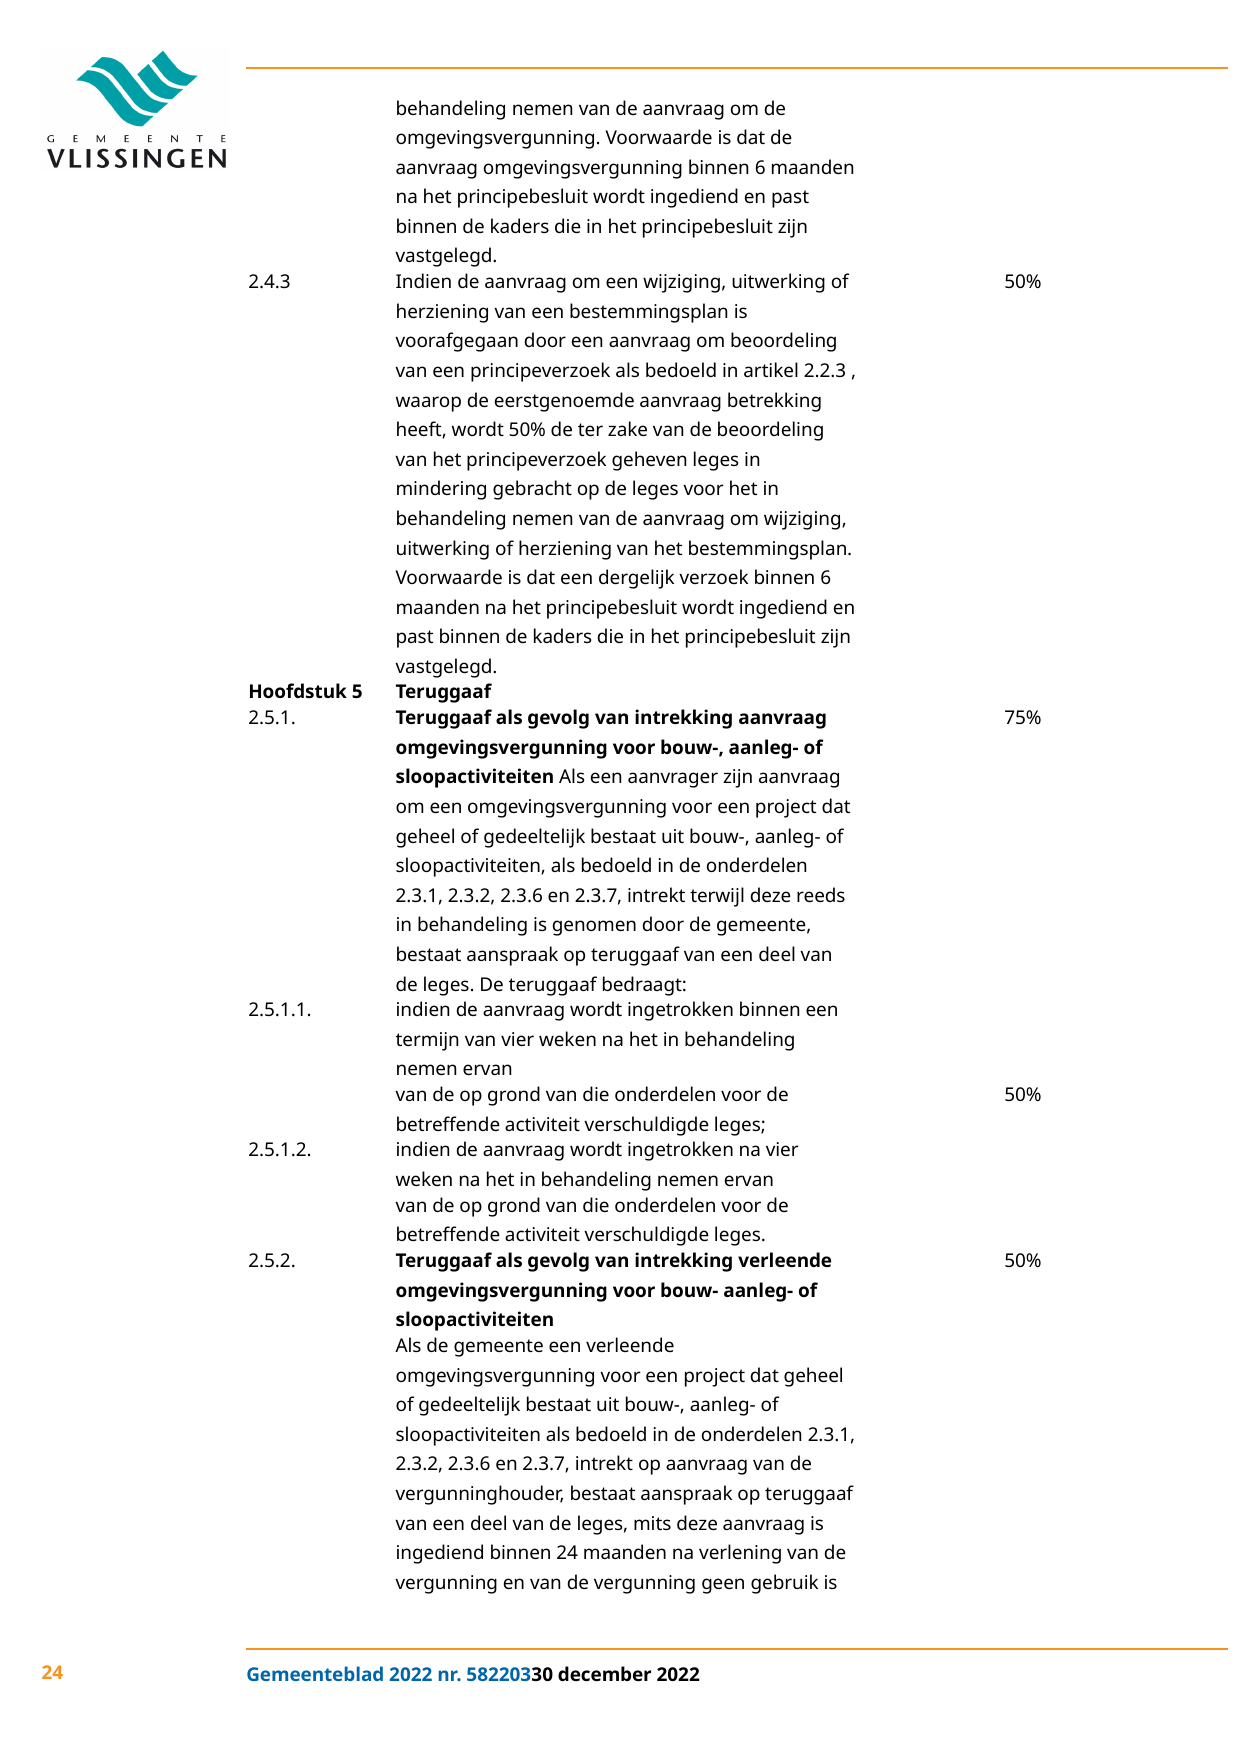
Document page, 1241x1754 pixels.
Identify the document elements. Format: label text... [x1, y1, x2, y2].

table_cell indien de aanvraag wordt ingetrokken na vier weken na het in behandeling nemen ervan [395, 1137, 857, 1192]
table_cell [857, 679, 1004, 704]
table_cell [1004, 1192, 1152, 1247]
table_cell van de op grond van die onderdelen voor de betreffende activiteit verschuldigde leges. [395, 1192, 857, 1247]
table_cell 50% [1004, 269, 1152, 679]
table_cell 2.5.1.1. [248, 996, 395, 1081]
table_cell 50% [1004, 1247, 1152, 1332]
table_cell 2.4.3 [248, 269, 395, 679]
table_cell Teruggaaf als gevolg van intrekking aanvraag omgevingsvergunning voor bouw-, aanleg- of sloopactiviteiten Als een aanvrager zijn aanvraag om een omgevingsvergunning voor een project dat geheel of gedeeltelijk bestaat uit bouw-, aanleg- of sloopactiviteiten, als bedoeld in de onderdelen 2.3.1, 2.3.2, 2.3.6 en 2.3.7, intrekt terwijl deze reeds in behandeling is genomen door de gemeente, bestaat aanspraak op teruggaaf van een deel van de leges. De teruggaaf bedraagt: [395, 705, 857, 996]
table_cell behandeling nemen van de aanvraag om de omgevingsvergunning. Voorwaarde is dat de aanvraag omgevingsvergunning binnen 6 maanden na het principebesluit wordt ingediend en past binnen de kaders die in het principebesluit zijn vastgelegd. [395, 95, 857, 268]
table_cell 50% [1004, 1081, 1152, 1137]
table_cell [248, 1192, 395, 1247]
table_cell 75% [1004, 705, 1152, 996]
table_cell [857, 269, 1004, 679]
picture [41, 47, 231, 172]
table_cell [248, 1081, 395, 1137]
table_cell Als de gemeente een verleende omgevingsvergunning voor een project dat geheel of gedeeltelijk bestaat uit bouw-, aanleg- of sloopactiviteiten als bedoeld in de onderdelen 2.3.1, 2.3.2, 2.3.6 en 2.3.7, intrekt op aanvraag van de vergunninghouder, bestaat aanspraak op teruggaaf van een deel van de leges, mits deze aanvraag is ingediend binnen 24 maanden na verlening van de vergunning en van de vergunning geen gebruik is [395, 1332, 857, 1594]
table_cell Hoofdstuk 5 [248, 679, 395, 704]
table_cell [857, 1081, 1004, 1137]
table_cell Teruggaaf als gevolg van intrekking verleende omgevingsvergunning voor bouw- aanleg- of sloopactiviteiten [395, 1247, 857, 1332]
table_cell [1004, 1332, 1152, 1594]
table_cell [1004, 679, 1152, 704]
table_cell Teruggaaf [395, 679, 857, 704]
table_cell [857, 1332, 1004, 1594]
table_cell [1004, 1137, 1152, 1192]
table_cell 2.5.2. [248, 1247, 395, 1332]
table_cell van de op grond van die onderdelen voor de betreffende activiteit verschuldigde leges; [395, 1081, 857, 1137]
table_cell [248, 1332, 395, 1594]
table_cell [857, 1247, 1004, 1332]
table_cell [857, 95, 1004, 268]
table_cell [248, 95, 395, 268]
table_cell [857, 1192, 1004, 1247]
table_cell 2.5.1.2. [248, 1137, 395, 1192]
table_cell [1004, 95, 1152, 268]
table_cell [857, 705, 1004, 996]
table_cell [857, 996, 1004, 1081]
table_cell 2.5.1. [248, 705, 395, 996]
table_cell [857, 1137, 1004, 1192]
table_cell indien de aanvraag wordt ingetrokken binnen een termijn van vier weken na het in behandeling nemen ervan [395, 996, 857, 1081]
table_cell Indien de aanvraag om een wijziging, uitwerking of herziening van een bestemmingsplan is voorafgegaan door een aanvraag om beoordeling van een principeverzoek als bedoeld in artikel 2.2.3 , waarop de eerstgenoemde aanvraag betrekking heeft, wordt 50% de ter zake van de beoordeling van het principeverzoek geheven leges in mindering gebracht op de leges voor het in behandeling nemen van de aanvraag om wijziging, uitwerking of herziening van het bestemmingsplan. Voorwaarde is dat een dergelijk verzoek binnen 6 maanden na het principebesluit wordt ingediend en past binnen de kaders die in het principebesluit zijn vastgelegd. [395, 269, 857, 679]
table_cell [1004, 996, 1152, 1081]
